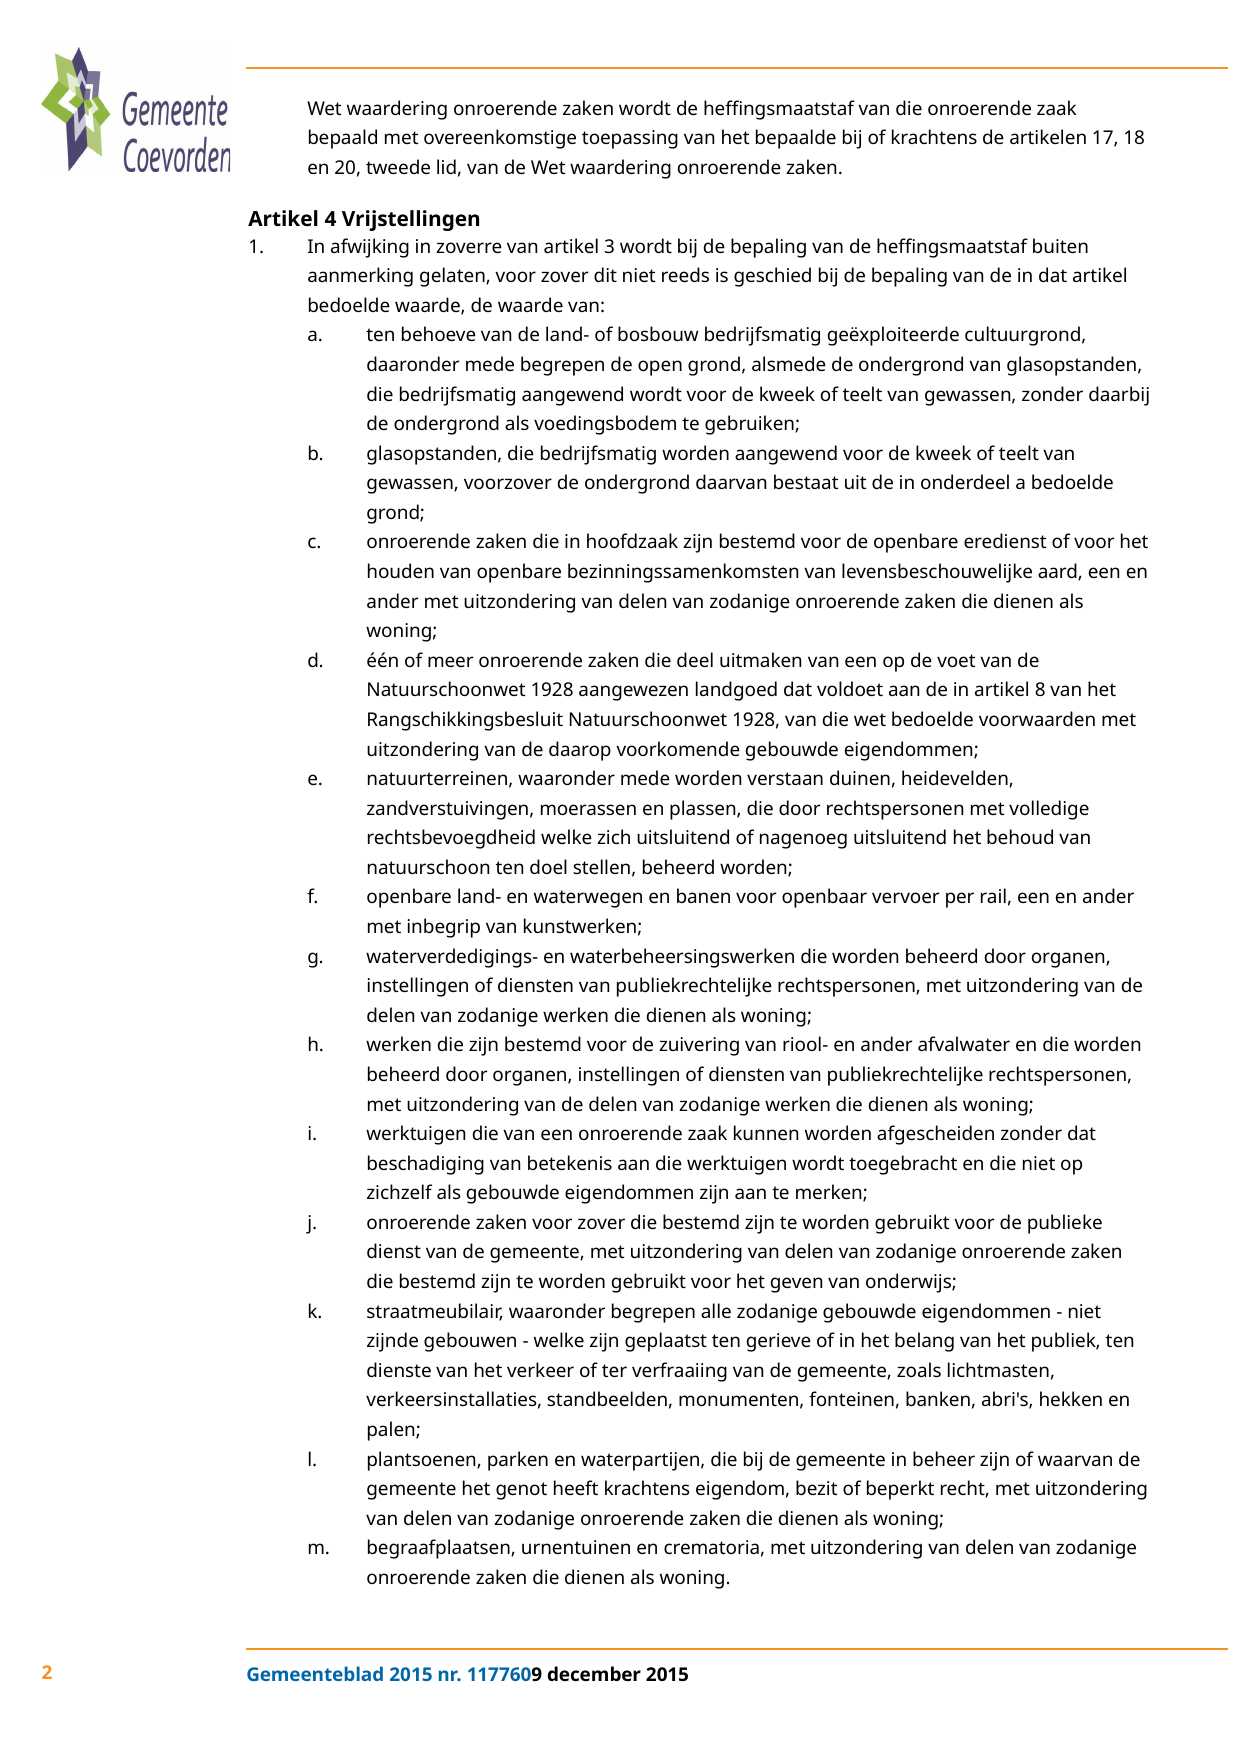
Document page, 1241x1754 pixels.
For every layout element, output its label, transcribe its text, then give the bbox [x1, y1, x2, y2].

list onroerende zaken die in hoofdzaak zijn bestemd voor de openbare eredienst of voor het houden van openbare bezinningssamenkomsten van levensbeschouwelijke aard, een en ander met uitzondering van delen van zodanige onroerende zaken die dienen als woning; [307, 529, 1152, 643]
text Artikel 4 Vrijstellingen [248, 204, 1152, 233]
list In afwijking in zoverre van artikel 3 wordt bij de bepaling van de heffingsmaatstaf buiten aanmerking gelaten, voor zover dit niet reeds is geschied bij de bepaling van de in dat artikel bedoelde waarde, de waarde van: [248, 233, 1152, 318]
list glasopstanden, die bedrijfsmatig worden aangewend voor de kweek of teelt van gewassen, voorzover de ondergrond daarvan bestaat uit de in onderdeel a bedoelde grond; [307, 440, 1152, 525]
list één of meer onroerende zaken die deel uitmaken van een op de voet van de Natuurschoonwet 1928 aangewezen landgoed dat voldoet aan de in artikel 8 van het Rangschikkingsbesluit Natuurschoonwet 1928, van die wet bedoelde voorwaarden met uitzondering van de daarop voorkomende gebouwde eigendommen; [307, 647, 1152, 761]
list begraafplaatsen, urnentuinen en crematoria, met uitzondering van delen van zodanige onroerende zaken die dienen als woning. [307, 1534, 1152, 1590]
list plantsoenen, parken en waterpartijen, die bij de gemeente in beheer zijn of waarvan de gemeente het genot heeft krachtens eigendom, bezit of beperkt recht, met uitzondering van delen van zodanige onroerende zaken die dienen als woning; [307, 1446, 1152, 1531]
list werken die zijn bestemd voor de zuivering van riool- en ander afvalwater en die worden beheerd door organen, instellingen of diensten van publiekrechtelijke rechtspersonen, met uitzondering van de delen van zodanige werken die dienen als woning; [307, 1032, 1152, 1116]
list waterverdedigings- en waterbeheersingswerken die worden beheerd door organen, instellingen of diensten van publiekrechtelijke rechtspersonen, met uitzondering van de delen van zodanige werken die dienen als woning; [307, 943, 1152, 1028]
list werktuigen die van een onroerende zaak kunnen worden afgescheiden zonder dat beschadiging van betekenis aan die werktuigen wordt toegebracht en die niet op zichzelf als gebouwde eigendommen zijn aan te merken; [307, 1120, 1152, 1205]
list natuurterreinen, waaronder mede worden verstaan duinen, heidevelden, zandverstuivingen, moerassen en plassen, die door rechtspersonen met volledige rechtsbevoegdheid welke zich uitsluitend of nagenoeg uitsluitend het behoud van natuurschoon ten doel stellen, beheerd worden; [307, 765, 1152, 880]
list onroerende zaken voor zover die bestemd zijn te worden gebruikt voor de publieke dienst van de gemeente, met uitzondering van delen van zodanige onroerende zaken die bestemd zijn te worden gebruikt voor het geven van onderwijs; [307, 1209, 1152, 1294]
list ten behoeve van de land- of bosbouw bedrijfsmatig geëxploiteerde cultuurgrond, daaronder mede begrepen de open grond, alsmede de ondergrond van glasopstanden, die bedrijfsmatig aangewend wordt voor de kweek of teelt van gewassen, zonder daarbij de ondergrond als voedingsbodem te gebruiken; [307, 322, 1152, 436]
list openbare land- en waterwegen en banen voor openbaar vervoer per rail, een en ander met inbegrip van kunstwerken; [307, 884, 1152, 939]
picture [41, 47, 231, 172]
list straatmeubilair, waaronder begrepen alle zodanige gebouwde eigendommen - niet zijnde gebouwen - welke zijn geplaatst ten gerieve of in het belang van het publiek, ten dienste van het verkeer of ter verfraaiing van de gemeente, zoals lichtmasten, verkeersinstallaties, standbeelden, monumenten, fonteinen, banken, abri's, hekken en palen; [307, 1298, 1152, 1442]
list Wet waardering onroerende zaken wordt de heffingsmaatstaf van die onroerende zaak bepaald met overeenkomstige toepassing van het bepaalde bij of krachtens de artikelen 17, 18 en 20, tweede lid, van de Wet waardering onroerende zaken. [248, 95, 1152, 180]
